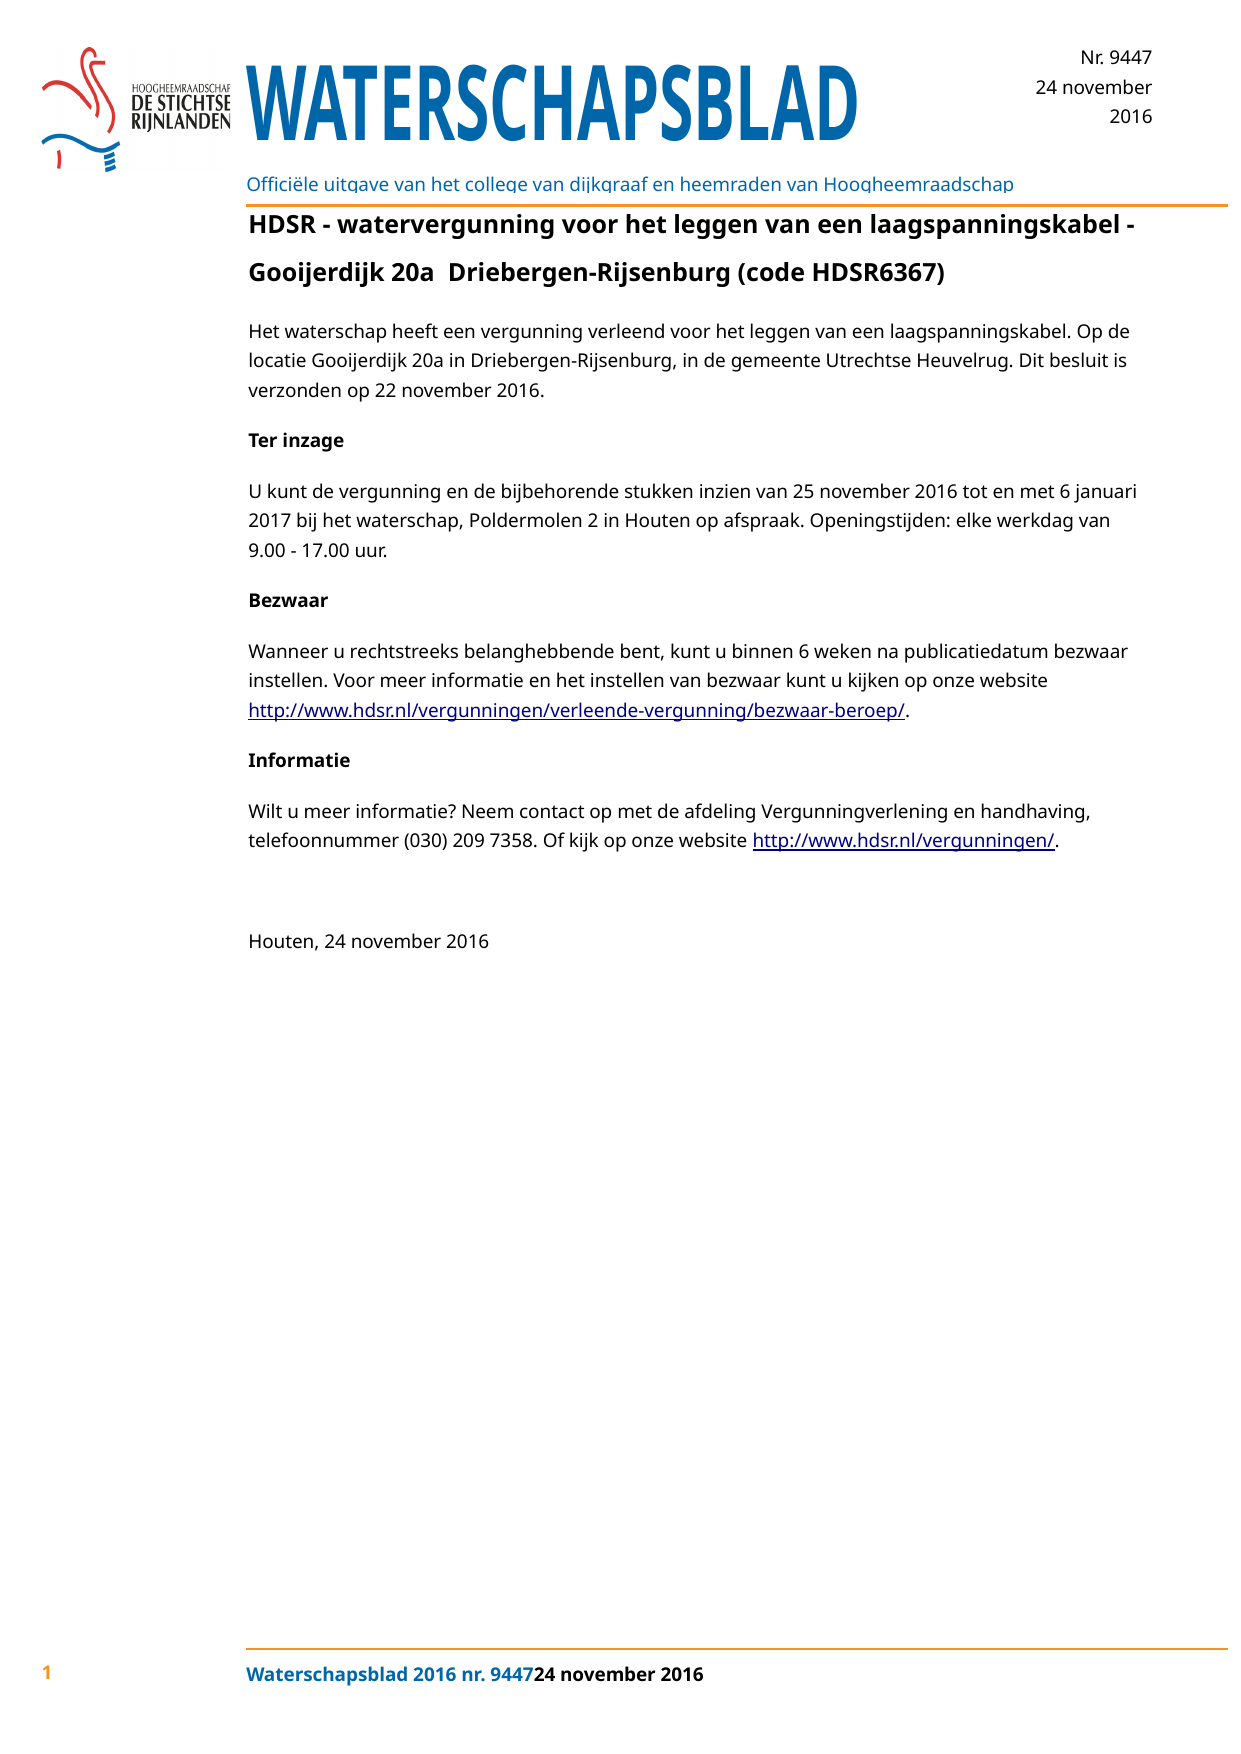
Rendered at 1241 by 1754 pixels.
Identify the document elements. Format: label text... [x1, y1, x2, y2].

text Wilt u meer informatie? Neem contact op met de afdeling Vergunningverlening en handhaving, telefoonnummer (030) 209 7358. Of kijk op onze website http://www.hdsr.nl/vergunningen/. [248, 798, 1152, 853]
text Bezwaar [248, 587, 1152, 613]
text HDSR - watervergunning voor het leggen van een laagspanningskabel - Gooijerdijk 20a Driebergen-Rijsenburg (code HDSR6367) [248, 207, 1152, 288]
text Wanneer u rechtstreeks belanghebbende bent, kunt u binnen 6 weken na publicatiedatum bezwaar instellen. Voor meer informatie en het instellen van bezwaar kunt u kijken op onze website http://www.hdsr.nl/vergunningen/verleende-vergunning/bezwaar-beroep/. [248, 638, 1152, 723]
text Informatie [248, 747, 1152, 773]
picture [41, 47, 231, 172]
text Houten, 24 november 2016 [248, 928, 1152, 954]
text Het waterschap heeft een vergunning verleend voor het leggen van een laagspanningskabel. Op de locatie Gooijerdijk 20a in Driebergen-Rijsenburg, in de gemeente Utrechtse Heuvelrug. Dit besluit is verzonden op 22 november 2016. [248, 318, 1152, 403]
text Ter inzage [248, 427, 1152, 453]
text U kunt de vergunning en de bijbehorende stukken inzien van 25 november 2016 tot en met 6 januari 2017 bij het waterschap, Poldermolen 2 in Houten op afspraak. Openingstijden: elke werkdag van 9.00 - 17.00 uur. [248, 478, 1152, 563]
